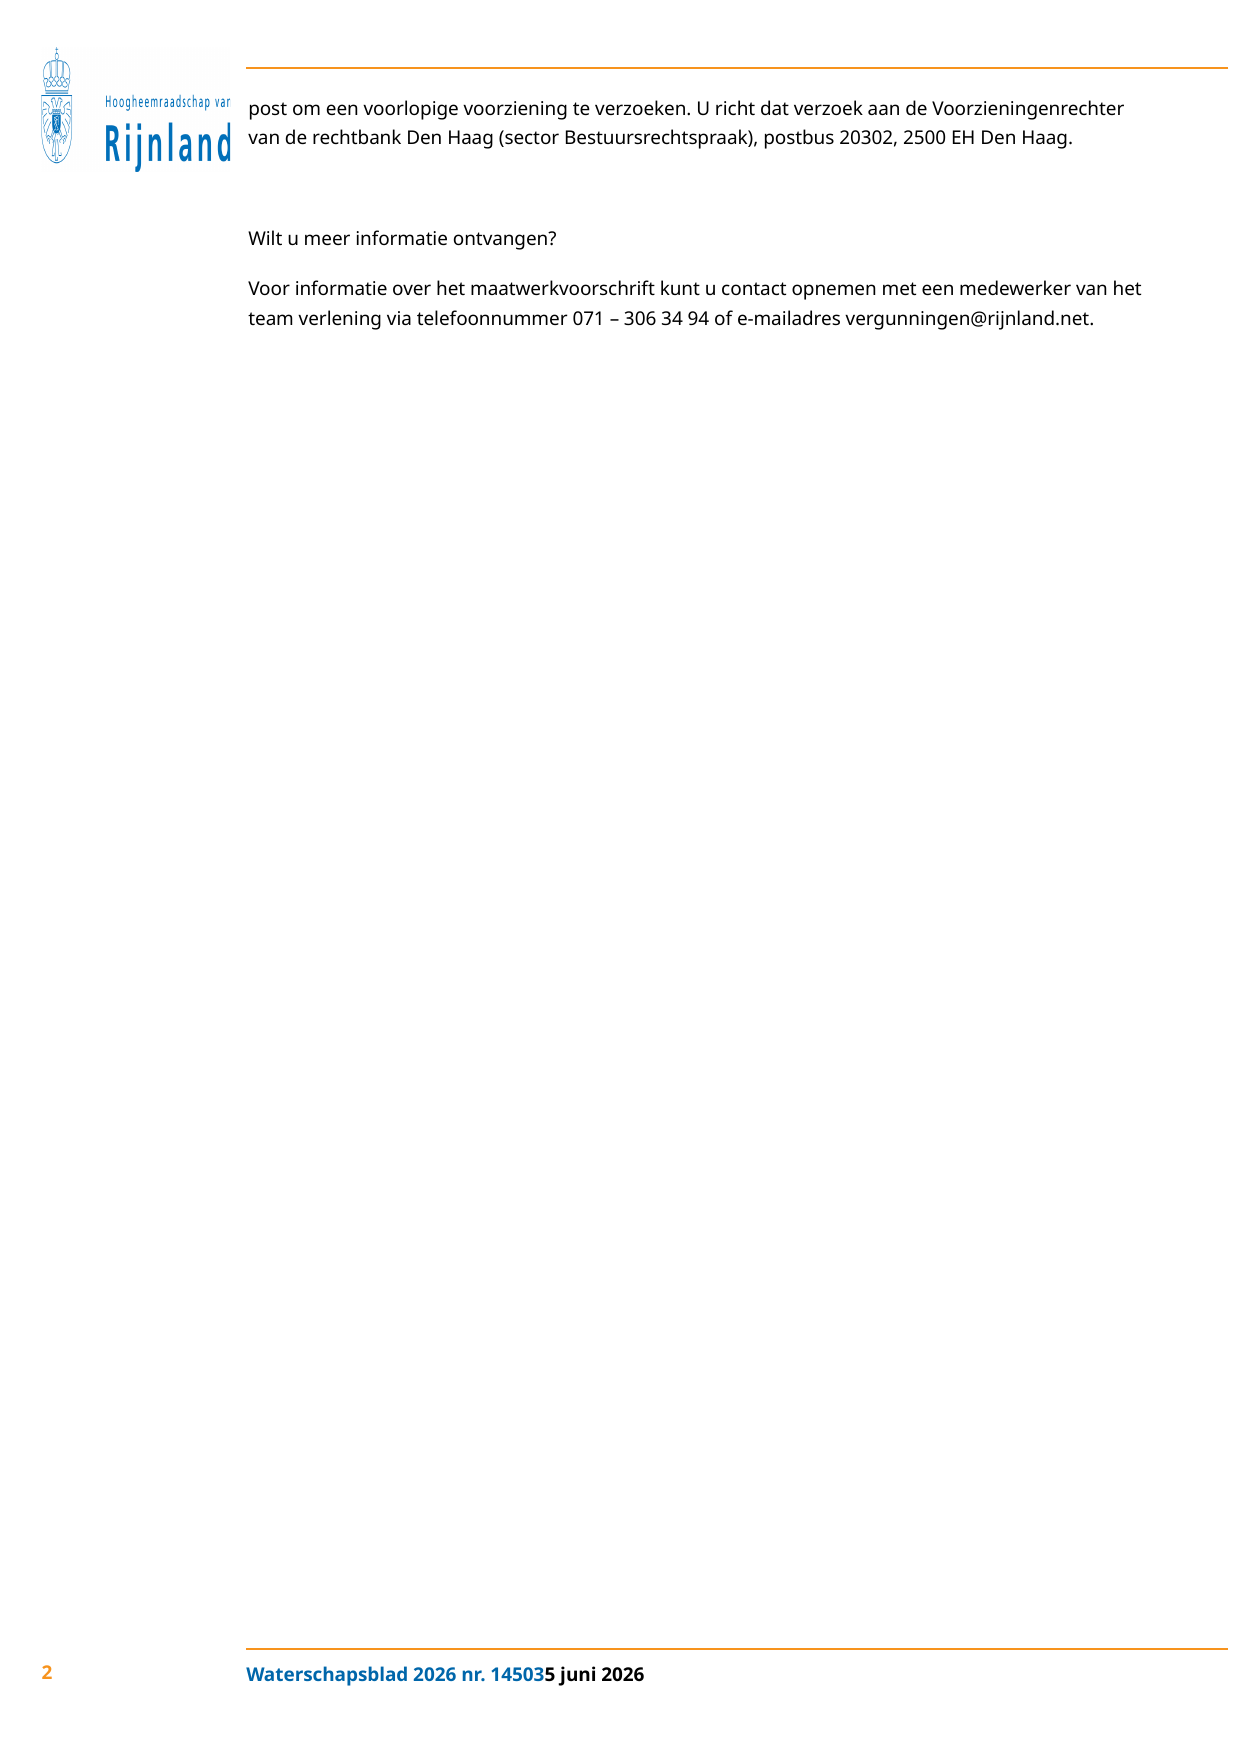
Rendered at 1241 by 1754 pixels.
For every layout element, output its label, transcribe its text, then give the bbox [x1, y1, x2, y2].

text post om een voorlopige voorziening te verzoeken. U richt dat verzoek aan de Voorzieningenrechter van de rechtbank Den Haag (sector Bestuursrechtspraak), postbus 20302, 2500 EH Den Haag. [248, 95, 1152, 150]
picture [41, 47, 231, 172]
text Voor informatie over het maatwerkvoorschrift kunt u contact opnemen met een medewerker van het team verlening via telefoonnummer 071 – 306 34 94 of e-mailadres vergunningen@rijnland.net. [248, 276, 1152, 331]
text Wilt u meer informatie ontvangen? [248, 225, 1152, 251]
